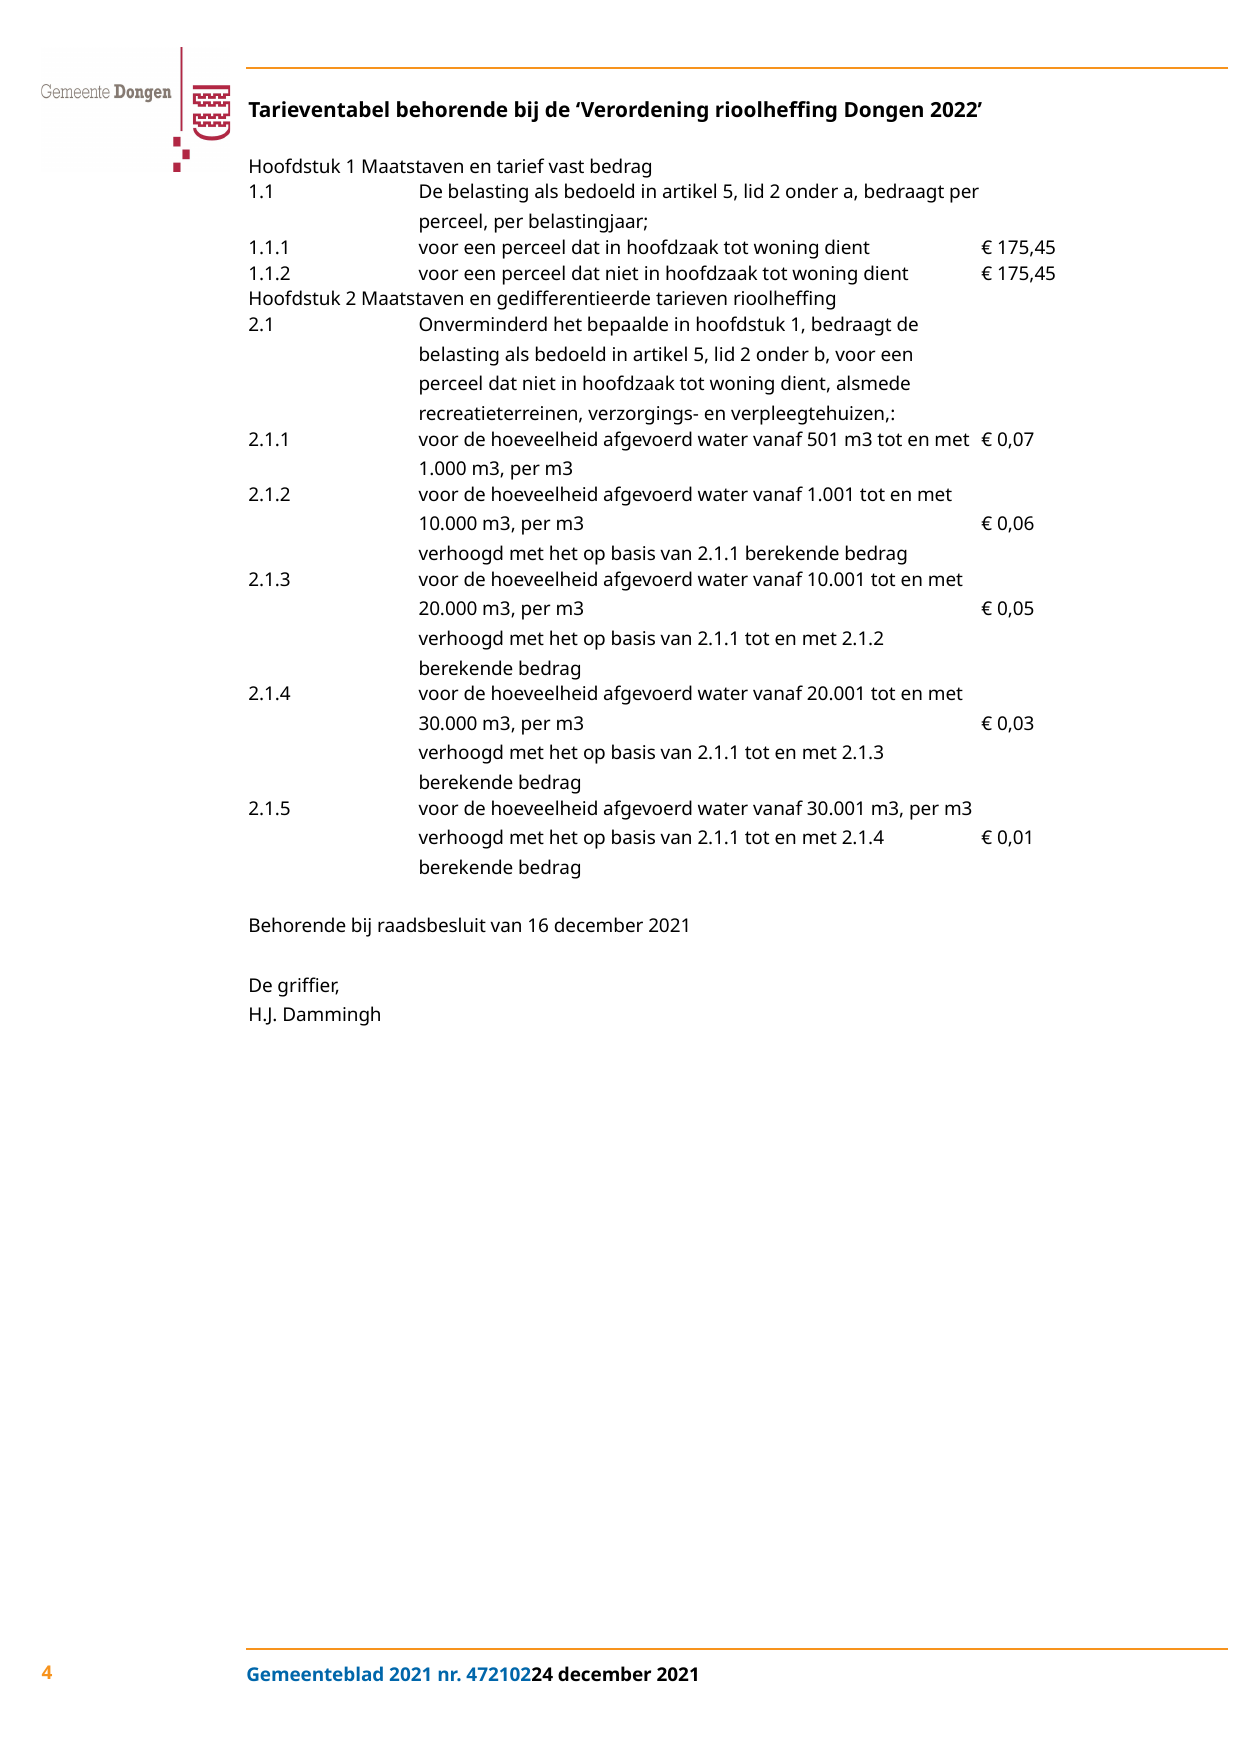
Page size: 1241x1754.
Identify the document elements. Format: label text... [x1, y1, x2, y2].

table_cell 2.1.5 [248, 795, 418, 880]
table_cell 2.1.1 [248, 426, 418, 481]
table_header Hoofdstuk 1 Maatstaven en tarief vast bedrag [248, 153, 981, 179]
text De griffier, [248, 972, 1152, 997]
table_cell € 0,03 [981, 680, 1152, 795]
table_cell Onverminderd het bepaalde in hoofdstuk 1, bedraagt de belasting als bedoeld in artikel 5, lid 2 onder b, voor een perceel dat niet in hoofdzaak tot woning dient, alsmede recreatieterreinen, verzorgings- en verpleegtehuizen,: [418, 311, 981, 426]
table_header [981, 153, 1152, 179]
table_cell voor de hoeveelheid afgevoerd water vanaf 1.001 tot en met 10.000 m3, per m3 verhoogd met het op basis van 2.1.1 berekende bedrag [418, 481, 981, 566]
table_cell 2.1.2 [248, 481, 418, 566]
table_cell voor de hoeveelheid afgevoerd water vanaf 10.001 tot en met 20.000 m3, per m3 verhoogd met het op basis van 2.1.1 tot en met 2.1.2 berekende bedrag [418, 566, 981, 680]
table_cell € 0,07 [981, 426, 1152, 481]
text Behorende bij raadsbesluit van 16 december 2021 [248, 913, 1152, 938]
table_cell voor de hoeveelheid afgevoerd water vanaf 501 m3 tot en met 1.000 m3, per m3 [418, 426, 981, 481]
table_cell 1.1 [248, 179, 418, 234]
table_cell € 0,05 [981, 566, 1152, 680]
table_cell € 175,45 [981, 234, 1152, 260]
picture [41, 47, 231, 172]
table_cell 2.1.3 [248, 566, 418, 680]
table_cell [981, 311, 1152, 426]
table_cell voor een perceel dat in hoofdzaak tot woning dient [418, 234, 981, 260]
text Tarieventabel behorende bij de ‘Verordening rioolheffing Dongen 2022’ [248, 95, 1152, 123]
table_cell voor een perceel dat niet in hoofdzaak tot woning dient [418, 260, 981, 286]
table_cell 2.1 [248, 311, 418, 426]
table_cell 1.1.2 [248, 260, 418, 286]
table_cell voor de hoeveelheid afgevoerd water vanaf 20.001 tot en met 30.000 m3, per m3 verhoogd met het op basis van 2.1.1 tot en met 2.1.3 berekende bedrag [418, 680, 981, 795]
table_cell De belasting als bedoeld in artikel 5, lid 2 onder a, bedraagt per perceel, per belastingjaar; [418, 179, 981, 234]
table_cell [981, 179, 1152, 234]
table_cell [981, 286, 1152, 311]
table_cell 2.1.4 [248, 680, 418, 795]
text H.J. Dammingh [248, 1001, 1152, 1027]
table_cell 1.1.1 [248, 234, 418, 260]
table_cell voor de hoeveelheid afgevoerd water vanaf 30.001 m3, per m3 verhoogd met het op basis van 2.1.1 tot en met 2.1.4 berekende bedrag [418, 795, 981, 880]
table_cell € 175,45 [981, 260, 1152, 286]
table_cell Hoofdstuk 2 Maatstaven en gedifferentieerde tarieven rioolheffing [248, 286, 981, 311]
table_cell € 0,06 [981, 481, 1152, 566]
table_cell € 0,01 [981, 795, 1152, 880]
